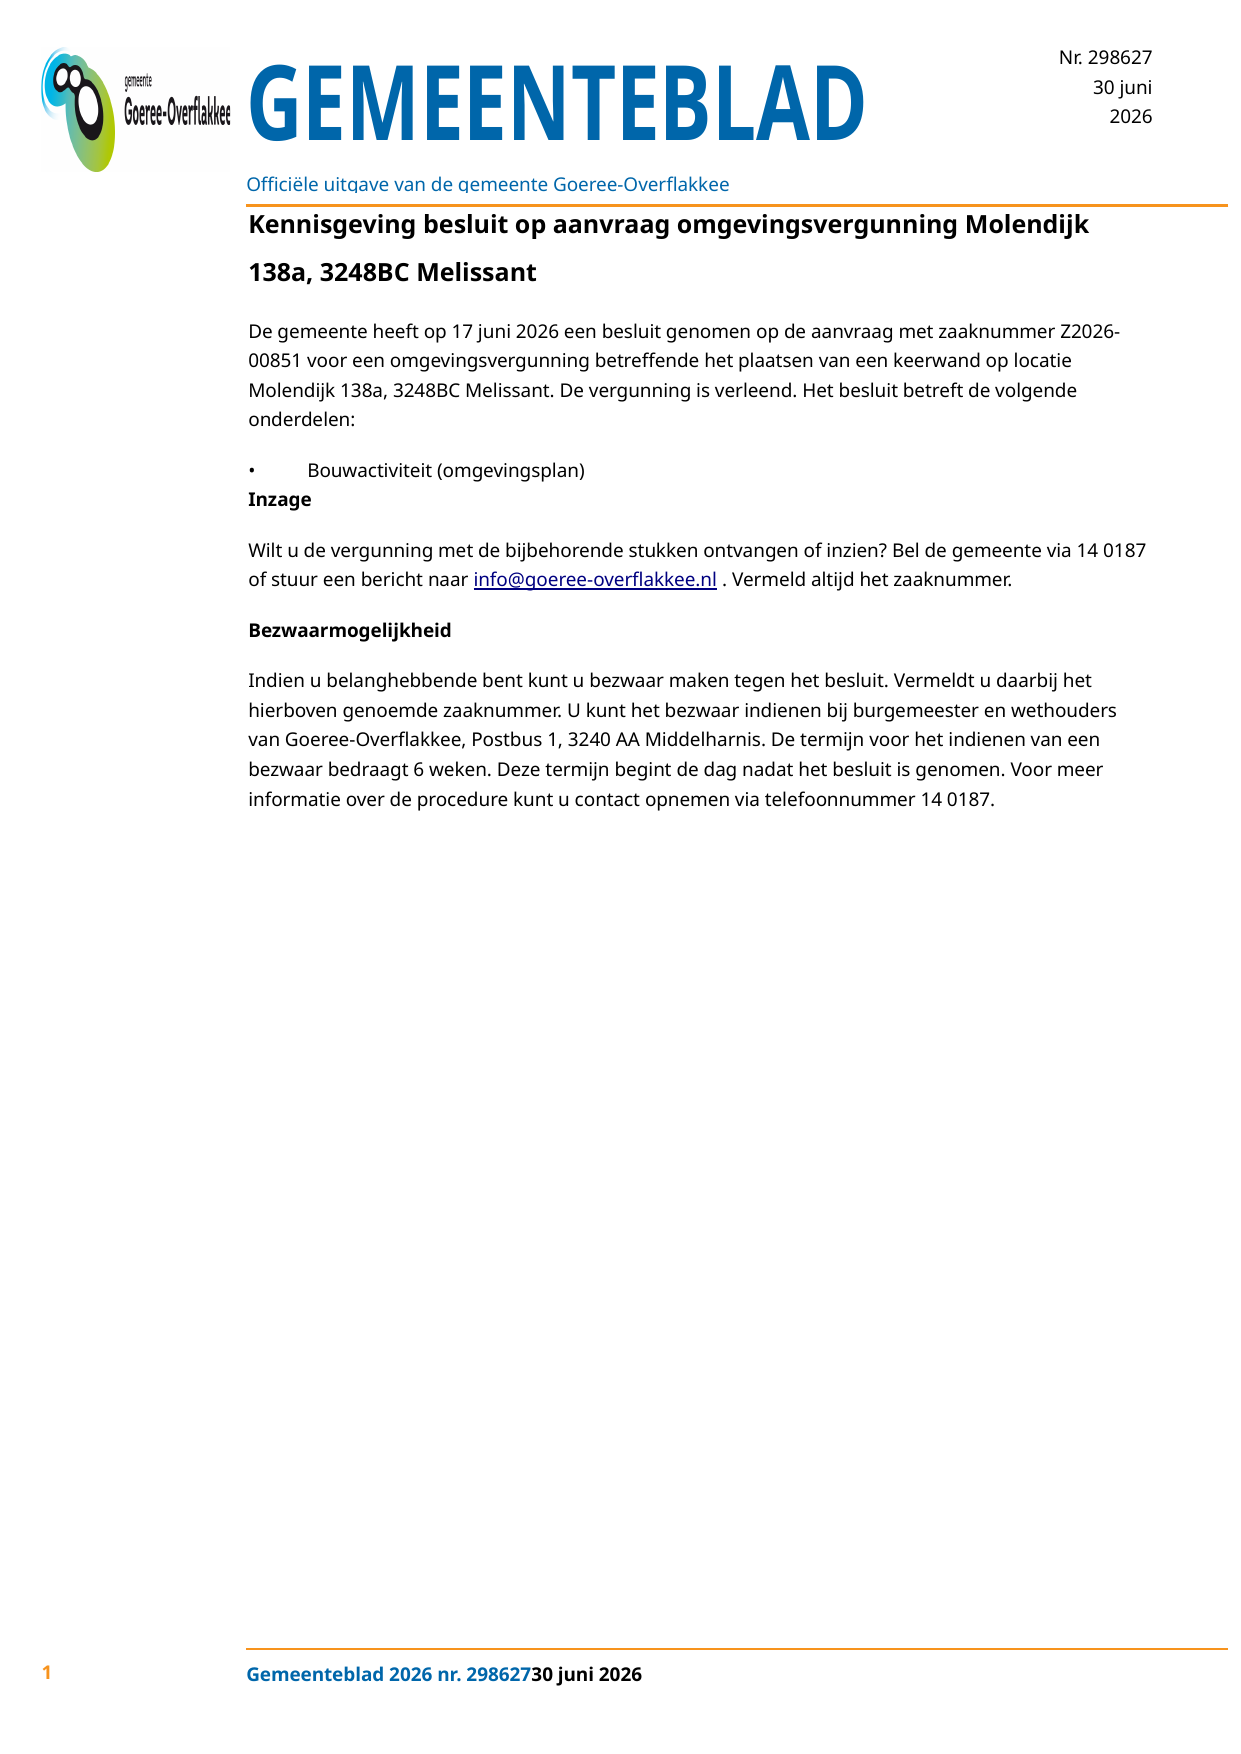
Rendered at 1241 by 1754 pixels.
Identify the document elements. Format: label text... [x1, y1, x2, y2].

text Indien u belanghebbende bent kunt u bezwaar maken tegen het besluit. Vermeldt u daarbij het hierboven genoemde zaaknummer. U kunt het bezwaar indienen bij burgemeester en wethouders van Goeree-Overflakkee, Postbus 1, 3240 AA Middelharnis. De termijn voor het indienen van een bezwaar bedraagt 6 weken. Deze termijn begint de dag nadat het besluit is genomen. Voor meer informatie over de procedure kunt u contact opnemen via telefoonnummer 14 0187. [248, 667, 1152, 812]
list Bouwactiviteit (omgevingsplan) [248, 457, 1152, 483]
text Bezwaarmogelijkheid [248, 617, 1152, 643]
text Inzage [248, 487, 1152, 512]
picture [41, 47, 231, 172]
text Kennisgeving besluit op aanvraag omgevingsvergunning Molendijk 138a, 3248BC Melissant [248, 207, 1152, 288]
text De gemeente heeft op 17 juni 2026 een besluit genomen op de aanvraag met zaaknummer Z2026-00851 voor een omgevingsvergunning betreffende het plaatsen van een keerwand op locatie Molendijk 138a, 3248BC Melissant. De vergunning is verleend. Het besluit betreft de volgende onderdelen: [248, 318, 1152, 432]
text Wilt u de vergunning met de bijbehorende stukken ontvangen of inzien? Bel de gemeente via 14 0187 of stuur een bericht naar info@goeree-overflakkee.nl . Vermeld altijd het zaaknummer. [248, 537, 1152, 592]
